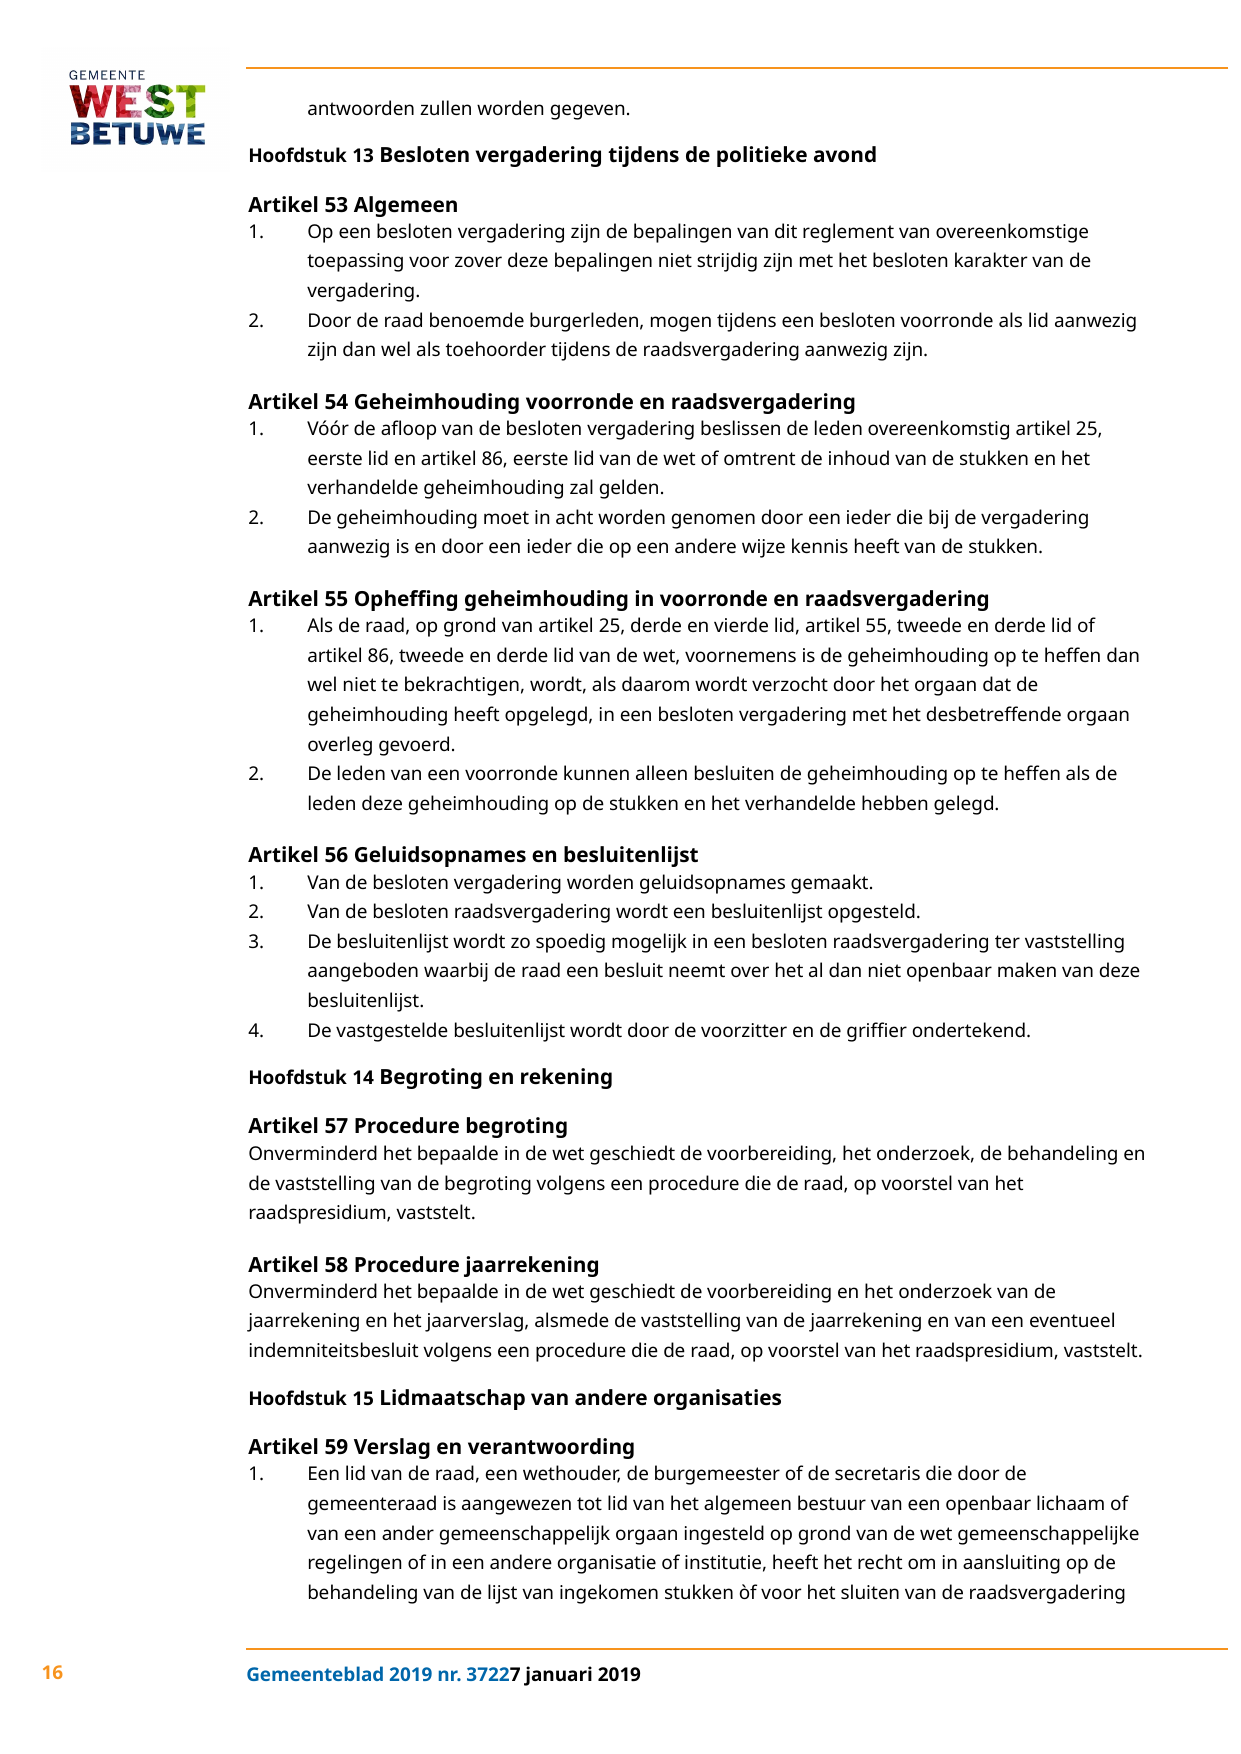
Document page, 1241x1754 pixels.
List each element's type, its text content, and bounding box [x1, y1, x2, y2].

text Onverminderd het bepaalde in de wet geschiedt de voorbereiding, het onderzoek, de behandeling en de vaststelling van de begroting volgens een procedure die de raad, op voorstel van het raadspresidium, vaststelt. [248, 1140, 1152, 1225]
list Vóór de afloop van de besloten vergadering beslissen de leden overeenkomstig artikel 25, eerste lid en artikel 86, eerste lid van de wet of omtrent de inhoud van de stukken en het verhandelde geheimhouding zal gelden. [248, 415, 1152, 500]
text Artikel 57 Procedure begroting [248, 1112, 1152, 1140]
text Artikel 53 Algemeen [248, 190, 1152, 218]
text Hoofdstuk 14 Begroting en rekening [248, 1062, 1152, 1091]
list De leden van een voorronde kunnen alleen besluiten de geheimhouding op te heffen als de leden deze geheimhouding op de stukken en het verhandelde hebben gelegd. [248, 760, 1152, 816]
text Artikel 56 Geluidsopnames en besluitenlijst [248, 840, 1152, 869]
text Hoofdstuk 13 Besloten vergadering tijdens de politieke avond [248, 140, 1152, 169]
text Artikel 54 Geheimhouding voorronde en raadsvergadering [248, 387, 1152, 415]
list Een lid van de raad, een wethouder, de burgemeester of de secretaris die door de gemeenteraad is aangewezen tot lid van het algemeen bestuur van een openbaar lichaam of van een ander gemeenschappelijk orgaan ingesteld op grond van de wet gemeenschappelijke regelingen of in een andere organisatie of institutie, heeft het recht om in aansluiting op de behandeling van de lijst van ingekomen stukken òf voor het sluiten van de raadsvergadering [248, 1461, 1152, 1605]
list Als de raad, op grond van artikel 25, derde en vierde lid, artikel 55, tweede en derde lid of artikel 86, tweede en derde lid van de wet, voornemens is de geheimhouding op te heffen dan wel niet te bekrachtigen, wordt, als daarom wordt verzocht door het orgaan dat de geheimhouding heeft opgelegd, in een besloten vergadering met het desbetreffende orgaan overleg gevoerd. [248, 612, 1152, 757]
list De besluitenlijst wordt zo spoedig mogelijk in een besloten raadsvergadering ter vaststelling aangeboden waarbij de raad een besluit neemt over het al dan niet openbaar maken van deze besluitenlijst. [248, 928, 1152, 1013]
text Artikel 59 Verslag en verantwoording [248, 1432, 1152, 1461]
list antwoorden zullen worden gegeven. [248, 95, 1152, 121]
list Van de besloten raadsvergadering wordt een besluitenlijst opgesteld. [248, 898, 1152, 924]
list Van de besloten vergadering worden geluidsopnames gemaakt. [248, 869, 1152, 894]
picture [41, 47, 231, 172]
text Artikel 58 Procedure jaarrekening [248, 1250, 1152, 1278]
text Hoofdstuk 15 Lidmaatschap van andere organisaties [248, 1383, 1152, 1411]
list De vastgestelde besluitenlijst wordt door de voorzitter en de griffier ondertekend. [248, 1017, 1152, 1042]
list De geheimhouding moet in acht worden genomen door een ieder die bij de vergadering aanwezig is en door een ieder die op een andere wijze kennis heeft van de stukken. [248, 504, 1152, 559]
list Op een besloten vergadering zijn de bepalingen van dit reglement van overeenkomstige toepassing voor zover deze bepalingen niet strijdig zijn met het besloten karakter van de vergadering. [248, 218, 1152, 303]
text Onverminderd het bepaalde in de wet geschiedt de voorbereiding en het onderzoek van de jaarrekening en het jaarverslag, alsmede de vaststelling van de jaarrekening en van een eventueel indemniteitsbesluit volgens een procedure die de raad, op voorstel van het raadspresidium, vaststelt. [248, 1278, 1152, 1363]
text Artikel 55 Opheffing geheimhouding in voorronde en raadsvergadering [248, 584, 1152, 612]
list Door de raad benoemde burgerleden, mogen tijdens een besloten voorronde als lid aanwezig zijn dan wel als toehoorder tijdens de raadsvergadering aanwezig zijn. [248, 307, 1152, 362]
